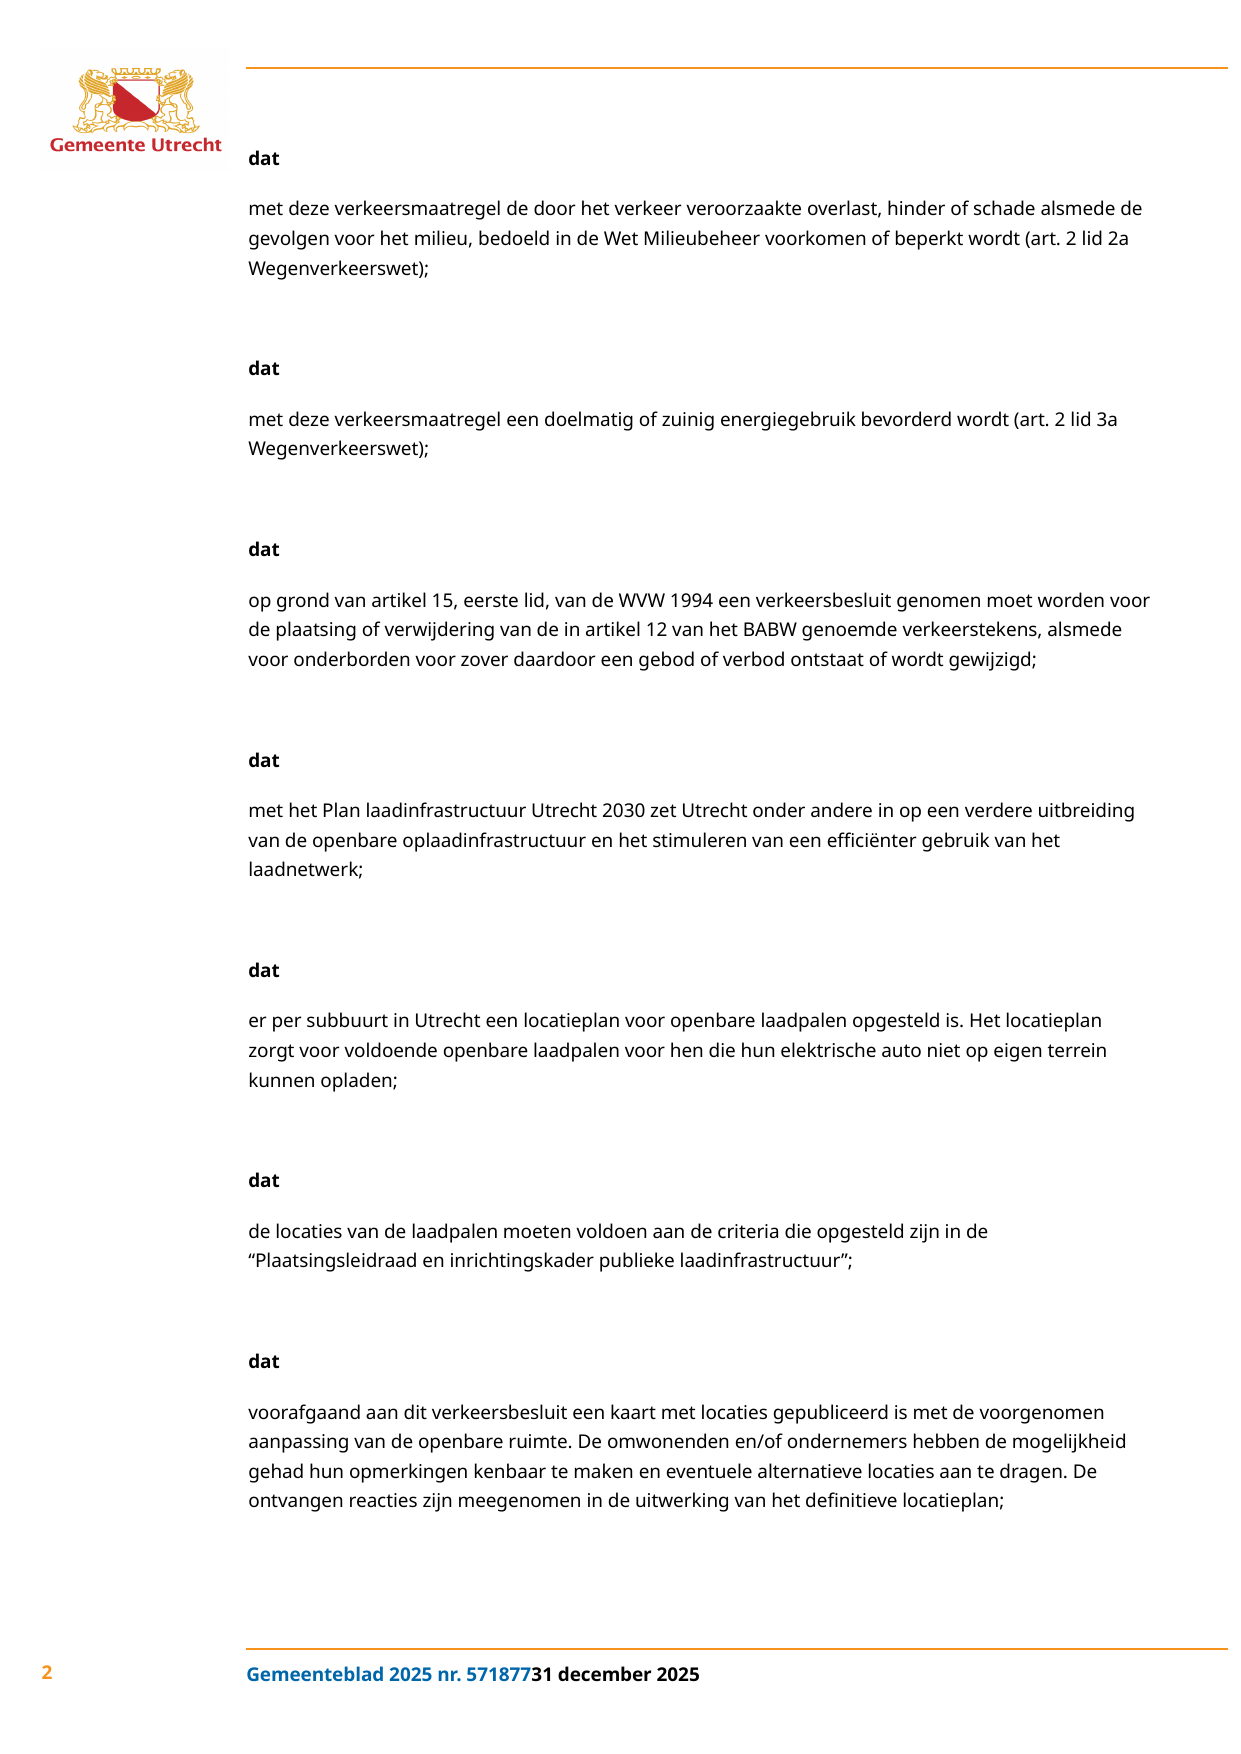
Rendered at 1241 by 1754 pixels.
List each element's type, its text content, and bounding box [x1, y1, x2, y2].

text dat [248, 1168, 1152, 1193]
text dat [248, 1348, 1152, 1374]
text dat [248, 957, 1152, 983]
text er per subbuurt in Utrecht een locatieplan voor openbare laadpalen opgesteld is. Het locatieplan zorgt voor voldoende openbare laadpalen voor hen die hun elektrische auto niet op eigen terrein kunnen opladen; [248, 1008, 1152, 1093]
text dat [248, 747, 1152, 773]
text met deze verkeersmaatregel de door het verkeer veroorzaakte overlast, hinder of schade alsmede de gevolgen voor het milieu, bedoeld in de Wet Milieubeheer voorkomen of beperkt wordt (art. 2 lid 2a Wegenverkeerswet); [248, 196, 1152, 281]
text voorafgaand aan dit verkeersbesluit een kaart met locaties gepubliceerd is met de voorgenomen aanpassing van de openbare ruimte. De omwonenden en/of ondernemers hebben de mogelijkheid gehad hun opmerkingen kenbaar te maken en eventuele alternatieve locaties aan te dragen. De ontvangen reacties zijn meegenomen in de uitwerking van het definitieve locatieplan; [248, 1399, 1152, 1513]
text op grond van artikel 15, eerste lid, van de WVW 1994 een verkeersbesluit genomen moet worden voor de plaatsing of verwijdering van de in artikel 12 van het BABW genoemde verkeerstekens, alsmede voor onderborden voor zover daardoor een gebod of verbod ontstaat of wordt gewijzigd; [248, 587, 1152, 672]
text dat [248, 356, 1152, 381]
picture [41, 47, 231, 172]
text de locaties van de laadpalen moeten voldoen aan de criteria die opgesteld zijn in de “Plaatsingsleidraad en inrichtingskader publieke laadinfrastructuur”; [248, 1218, 1152, 1273]
text met deze verkeersmaatregel een doelmatig of zuinig energiegebruik bevorderd wordt (art. 2 lid 3a Wegenverkeerswet); [248, 406, 1152, 461]
text dat [248, 536, 1152, 562]
text met het Plan laadinfrastructuur Utrecht 2030 zet Utrecht onder andere in op een verdere uitbreiding van de openbare oplaadinfrastructuur en het stimuleren van een efficiënter gebruik van het laadnetwerk; [248, 797, 1152, 882]
text dat [248, 145, 1152, 171]
